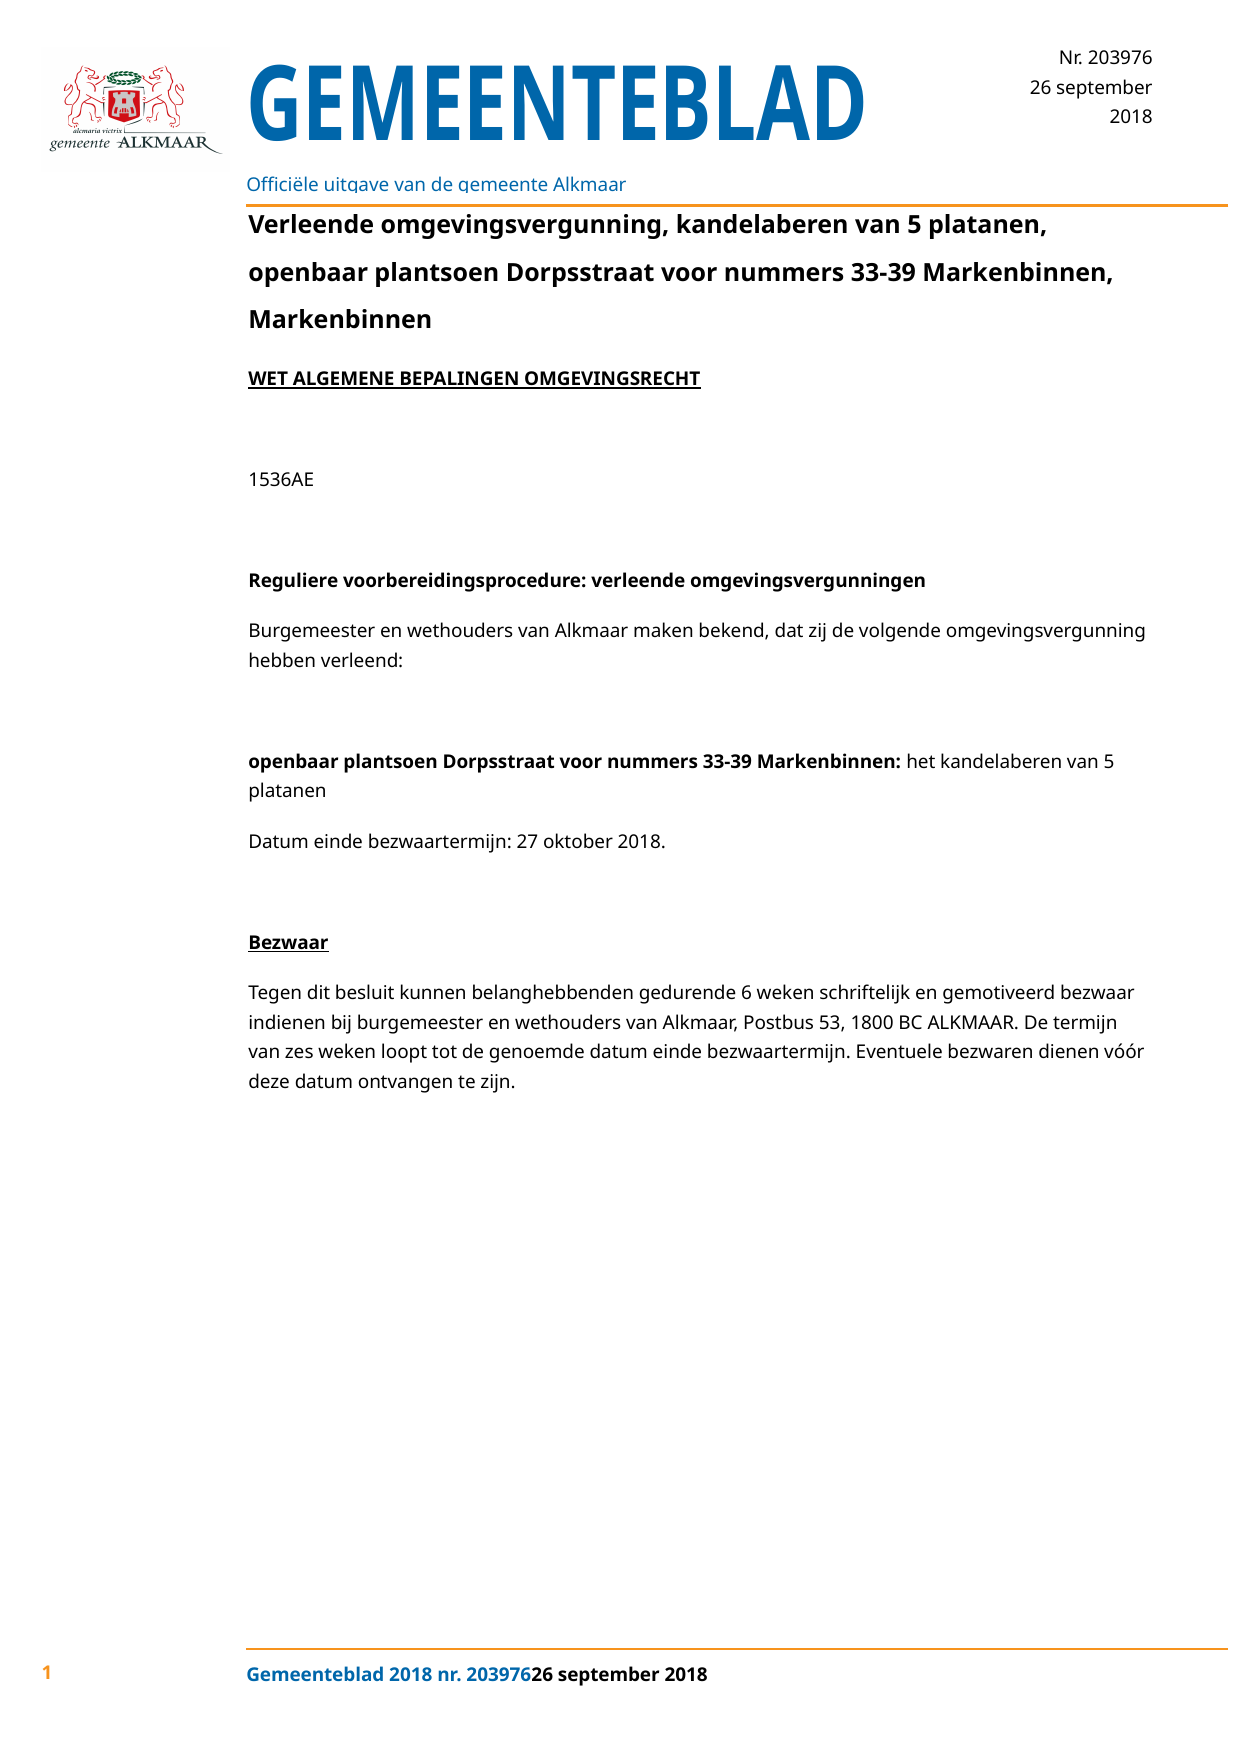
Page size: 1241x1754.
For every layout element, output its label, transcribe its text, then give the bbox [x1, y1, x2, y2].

text Tegen dit besluit kunnen belanghebbenden gedurende 6 weken schriftelijk en gemotiveerd bezwaar indienen bij burgemeester en wethouders van Alkmaar, Postbus 53, 1800 BC ALKMAAR. De termijn van zes weken loopt tot de genoemde datum einde bezwaartermijn. Eventuele bezwaren dienen vóór deze datum ontvangen te zijn. [248, 979, 1152, 1094]
text Bezwaar [248, 929, 1152, 954]
text Burgemeester en wethouders van Alkmaar maken bekend, dat zij de volgende omgevingsvergunning hebben verleend: [248, 618, 1152, 673]
text Reguliere voorbereidingsprocedure: verleende omgevingsvergunningen [248, 567, 1152, 593]
text 1536AE [248, 466, 1152, 492]
text Verleende omgevingsvergunning, kandelaberen van 5 platanen, openbaar plantsoen Dorpsstraat voor nummers 33-39 Markenbinnen, Markenbinnen [248, 207, 1152, 336]
text Datum einde bezwaartermijn: 27 oktober 2018. [248, 828, 1152, 854]
text openbaar plantsoen Dorpsstraat voor nummers 33-39 Markenbinnen: het kandelaberen van 5 platanen [248, 748, 1152, 803]
picture [41, 47, 231, 172]
text WET ALGEMENE BEPALINGEN OMGEVINGSRECHT [248, 366, 1152, 391]
